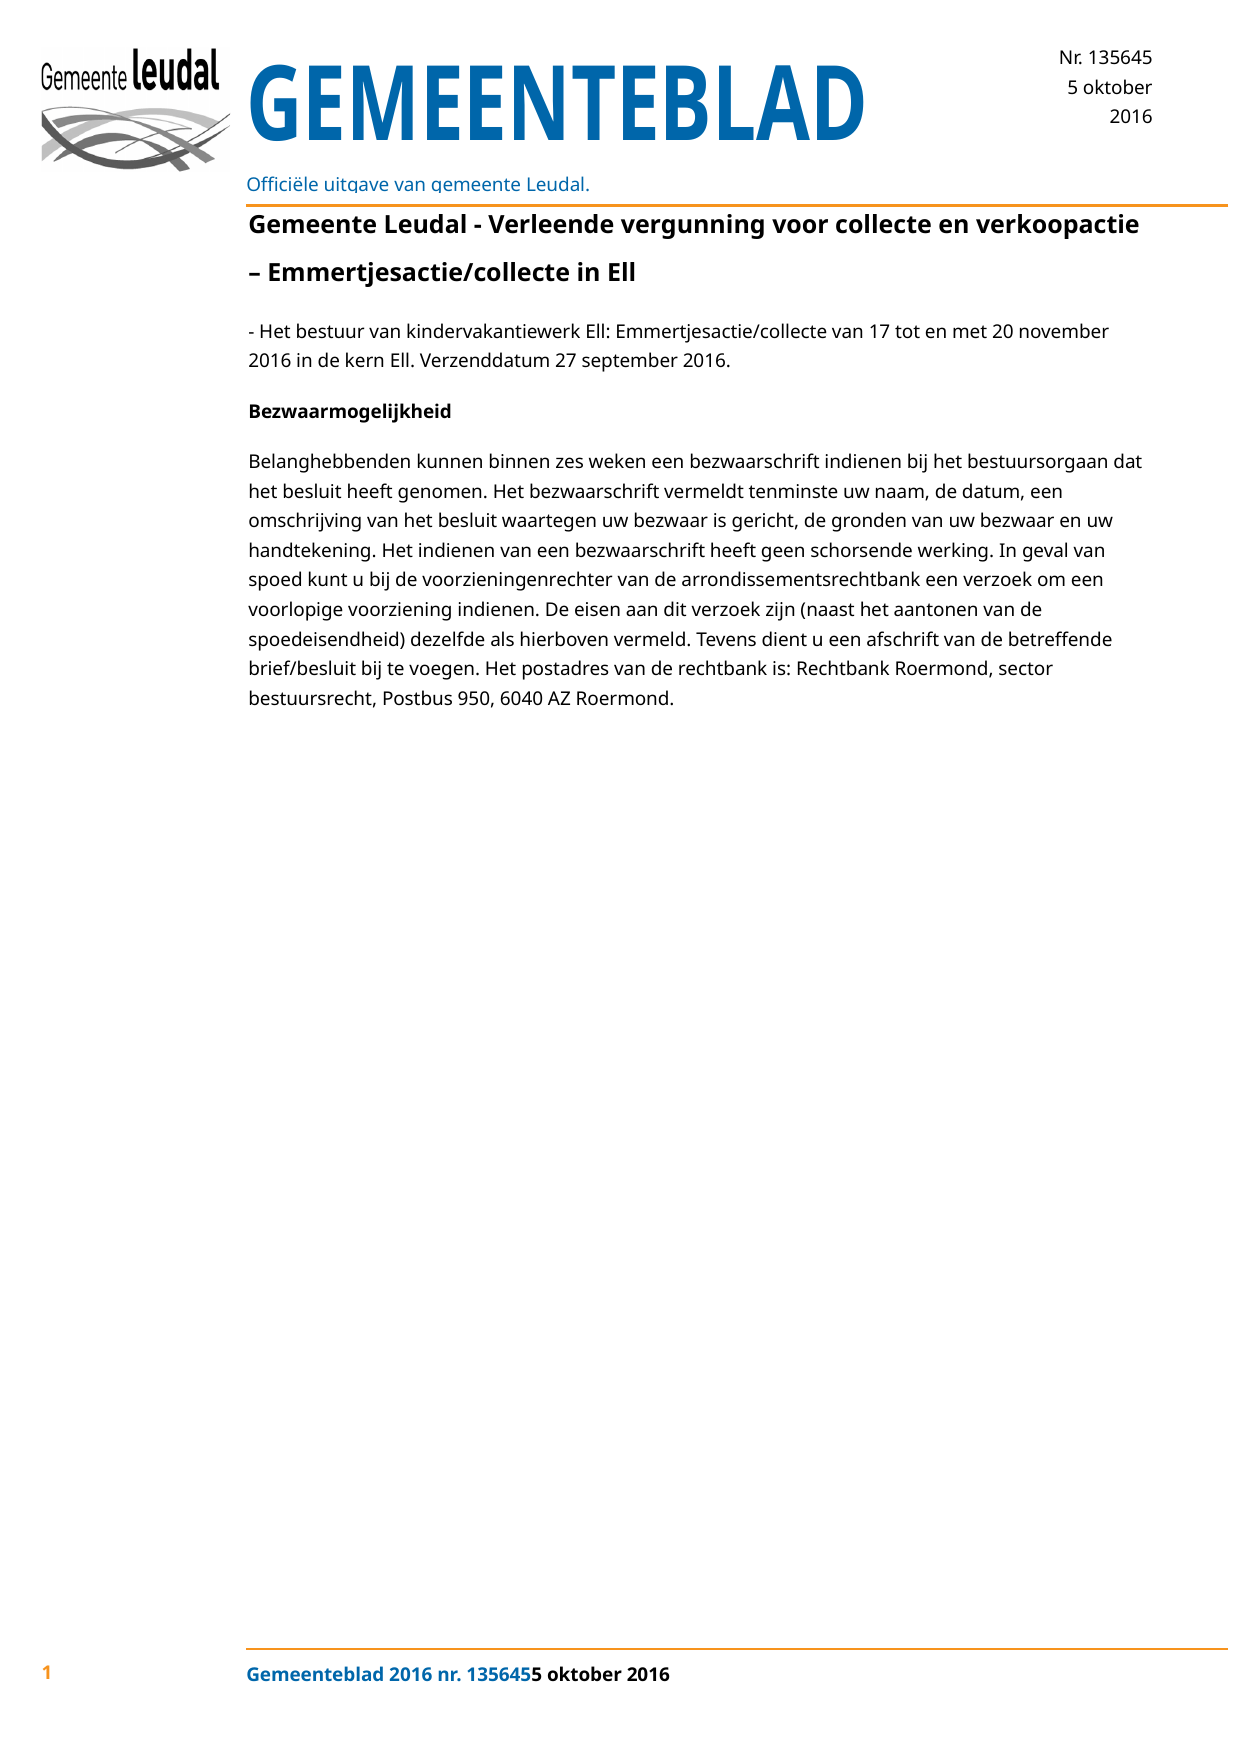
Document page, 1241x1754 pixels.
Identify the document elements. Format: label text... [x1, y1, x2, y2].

picture [41, 47, 231, 172]
text - Het bestuur van kindervakantiewerk Ell: Emmertjesactie/collecte van 17 tot en met 20 november 2016 in de kern Ell. Verzenddatum 27 september 2016. [248, 318, 1152, 373]
text Belanghebbenden kunnen binnen zes weken een bezwaarschrift indienen bij het bestuursorgaan dat het besluit heeft genomen. Het bezwaarschrift vermeldt tenminste uw naam, de datum, een omschrijving van het besluit waartegen uw bezwaar is gericht, de gronden van uw bezwaar en uw handtekening. Het indienen van een bezwaarschrift heeft geen schorsende werking. In geval van spoed kunt u bij de voorzieningenrechter van de arrondissementsrechtbank een verzoek om een voorlopige voorziening indienen. De eisen aan dit verzoek zijn (naast het aantonen van de spoedeisendheid) dezelfde als hierboven vermeld. Tevens dient u een afschrift van de betreffende brief/besluit bij te voegen. Het postadres van de rechtbank is: Rechtbank Roermond, sector bestuursrecht, Postbus 950, 6040 AZ Roermond. [248, 448, 1152, 711]
text Gemeente Leudal - Verleende vergunning voor collecte en verkoopactie – Emmertjesactie/collecte in Ell [248, 207, 1152, 288]
text Bezwaarmogelijkheid [248, 398, 1152, 424]
